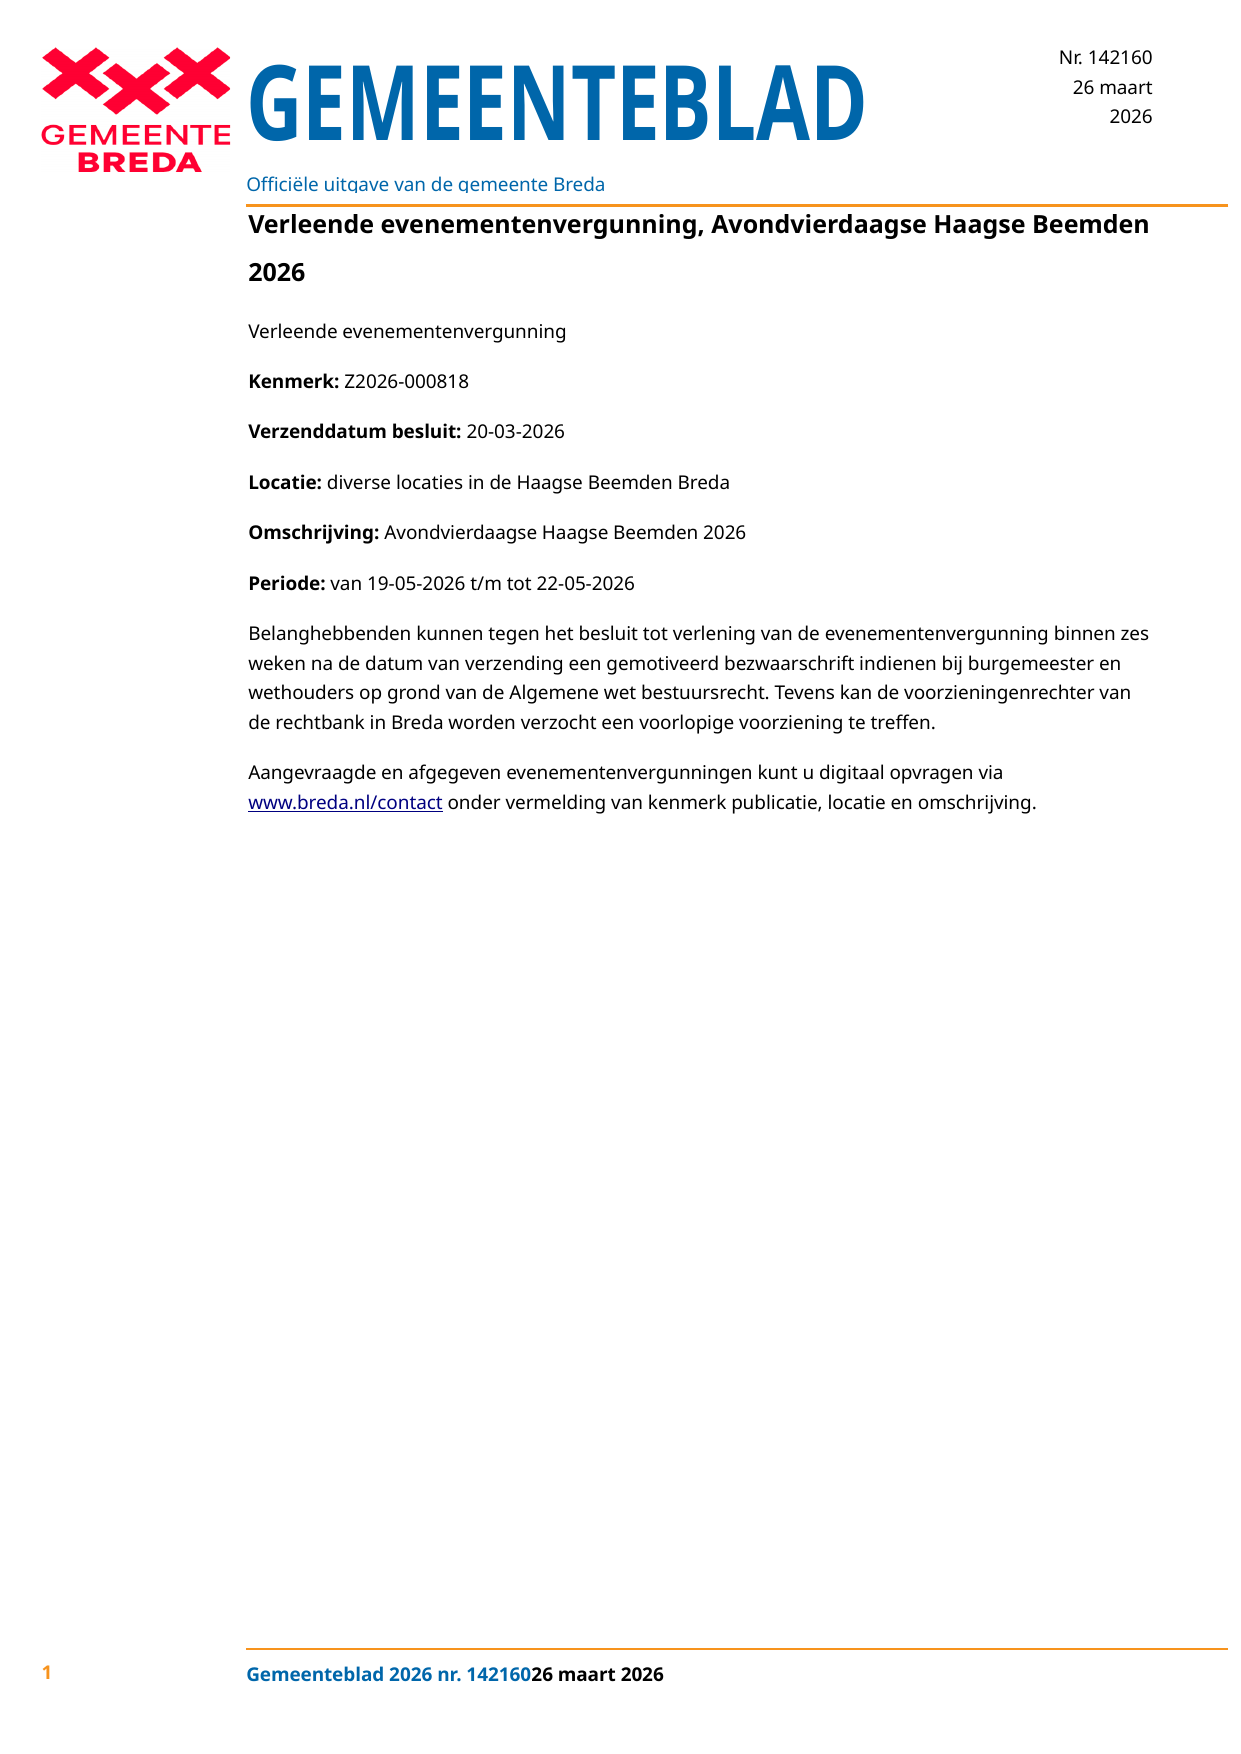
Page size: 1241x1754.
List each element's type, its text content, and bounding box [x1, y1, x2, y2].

text Verzenddatum besluit: 20-03-2026 [248, 419, 1152, 444]
text Kenmerk: Z2026-000818 [248, 368, 1152, 394]
text Verleende evenementenvergunning, Avondvierdaagse Haagse Beemden 2026 [248, 207, 1152, 288]
text Periode: van 19-05-2026 t/m tot 22-05-2026 [248, 570, 1152, 596]
picture [41, 47, 231, 172]
text Belanghebbenden kunnen tegen het besluit tot verlening van de evenementenvergunning binnen zes weken na de datum van verzending een gemotiveerd bezwaarschrift indienen bij burgemeester en wethouders op grond van de Algemene wet bestuursrecht. Tevens kan de voorzieningenrechter van de rechtbank in Breda worden verzocht een voorlopige voorziening te treffen. [248, 620, 1152, 735]
text Locatie: diverse locaties in de Haagse Beemden Breda [248, 469, 1152, 495]
text Verleende evenementenvergunning [248, 318, 1152, 344]
text Aangevraagde en afgegeven evenementenvergunningen kunt u digitaal opvragen via www.breda.nl/contact onder vermelding van kenmerk publicatie, locatie en omschrijving. [248, 759, 1152, 815]
text Omschrijving: Avondvierdaagse Haagse Beemden 2026 [248, 519, 1152, 545]
